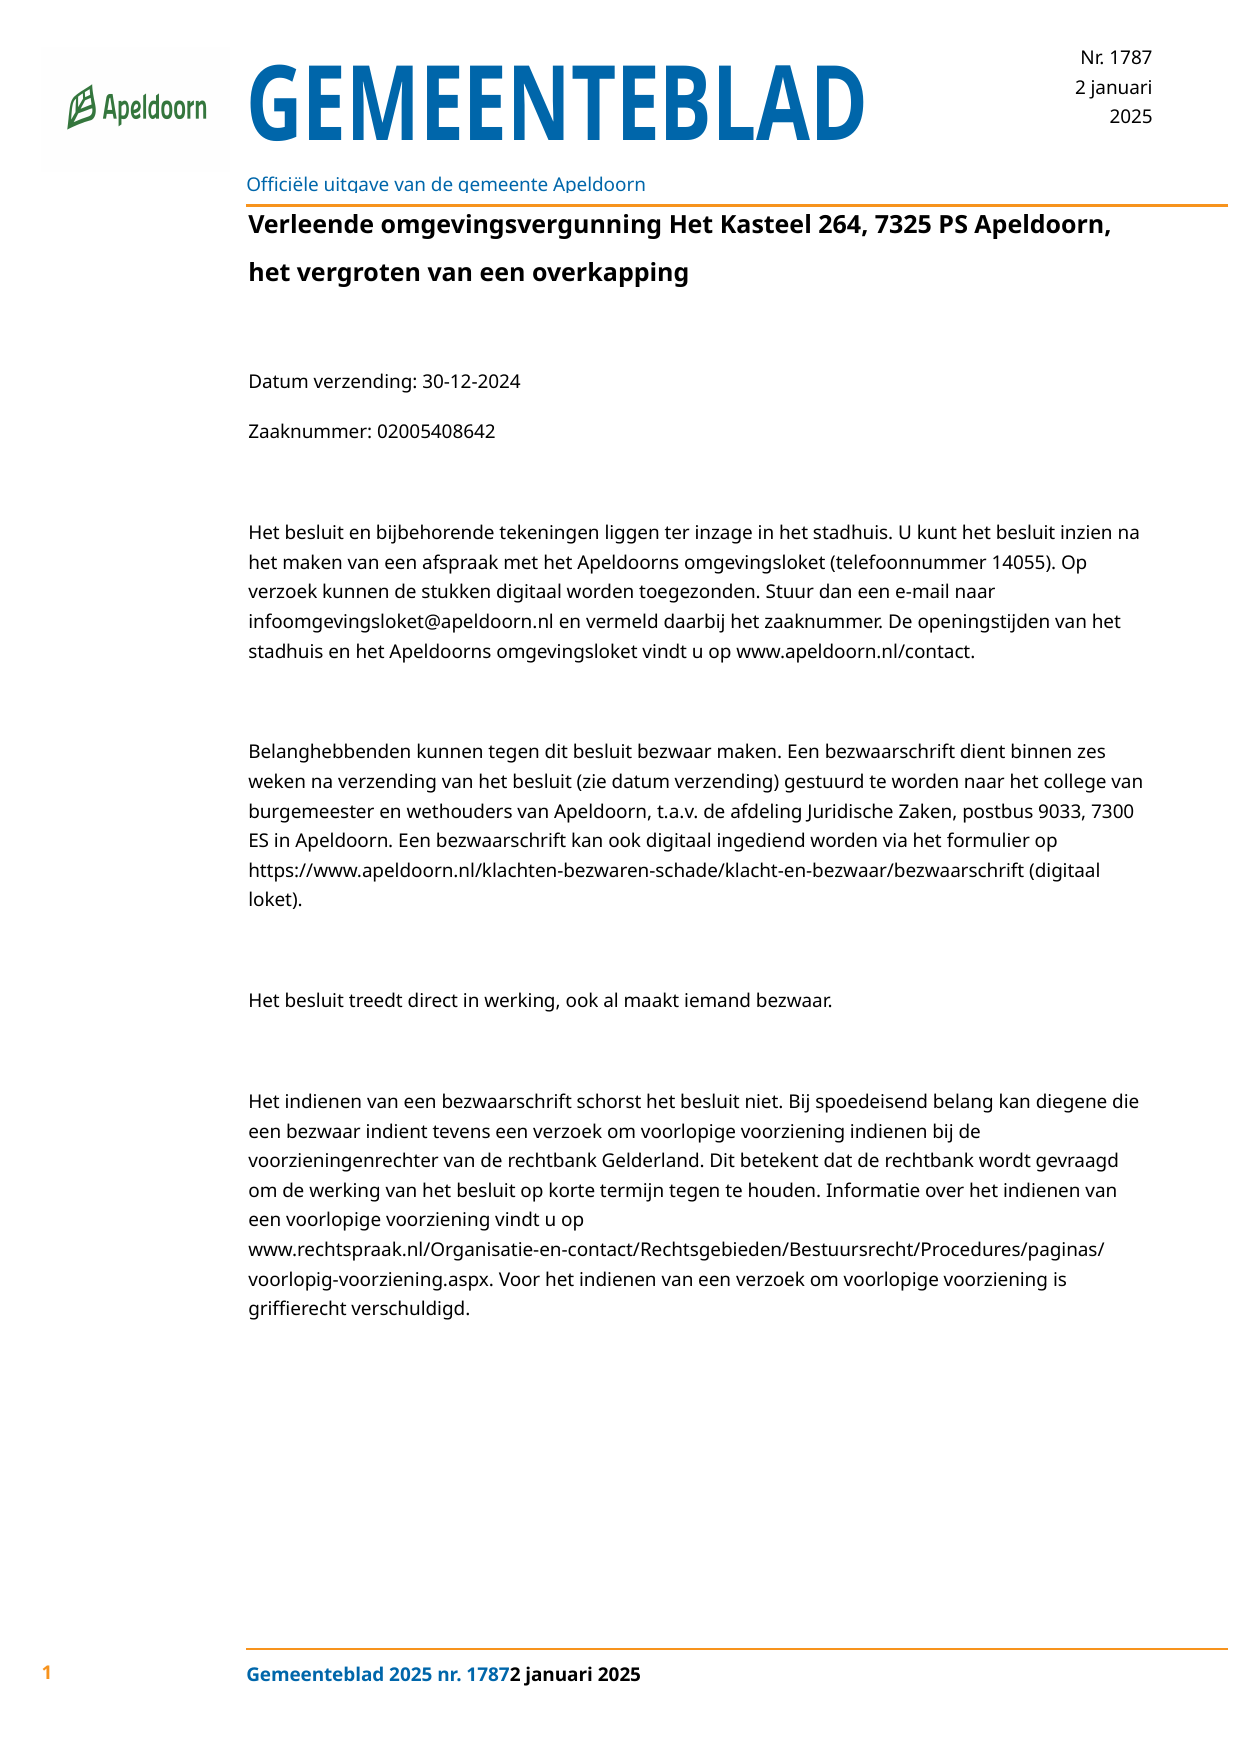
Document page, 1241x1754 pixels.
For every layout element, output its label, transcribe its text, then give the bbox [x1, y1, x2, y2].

text Het indienen van een bezwaarschrift schorst het besluit niet. Bij spoedeisend belang kan diegene die een bezwaar indient tevens een verzoek om voorlopige voorziening indienen bij de voorzieningenrechter van de rechtbank Gelderland. Dit betekent dat de rechtbank wordt gevraagd om de werking van het besluit op korte termijn tegen te houden. Informatie over het indienen van een voorlopige voorziening vindt u op www.rechtspraak.nl/Organisatie-en-contact/Rechtsgebieden/Bestuursrecht/Procedures/paginas/voorlopig-voorziening.aspx. Voor het indienen van een verzoek om voorlopige voorziening is griffierecht verschuldigd. [248, 1088, 1152, 1321]
text Zaaknummer: 02005408642 [248, 419, 1152, 444]
text Het besluit en bijbehorende tekeningen liggen ter inzage in het stadhuis. U kunt het besluit inzien na het maken van een afspraak met het Apeldoorns omgevingsloket (telefoonnummer 14055). Op verzoek kunnen de stukken digitaal worden toegezonden. Stuur dan een e-mail naar infoomgevingsloket@apeldoorn.nl en vermeld daarbij het zaaknummer. De openingstijden van het stadhuis en het Apeldoorns omgevingsloket vindt u op www.apeldoorn.nl/contact. [248, 519, 1152, 664]
picture [41, 47, 231, 172]
text Belanghebbenden kunnen tegen dit besluit bezwaar maken. Een bezwaarschrift dient binnen zes weken na verzending van het besluit (zie datum verzending) gestuurd te worden naar het college van burgemeester en wethouders van Apeldoorn, t.a.v. de afdeling Juridische Zaken, postbus 9033, 7300 ES in Apeldoorn. Een bezwaarschrift kan ook digitaal ingediend worden via het formulier op https://www.apeldoorn.nl/klachten-bezwaren-schade/klacht-en-bezwaar/bezwaarschrift (digitaal loket). [248, 739, 1152, 912]
text Het besluit treedt direct in werking, ook al maakt iemand bezwaar. [248, 987, 1152, 1013]
text Verleende omgevingsvergunning Het Kasteel 264, 7325 PS Apeldoorn, het vergroten van een overkapping [248, 207, 1152, 288]
text Datum verzending: 30-12-2024 [248, 368, 1152, 394]
